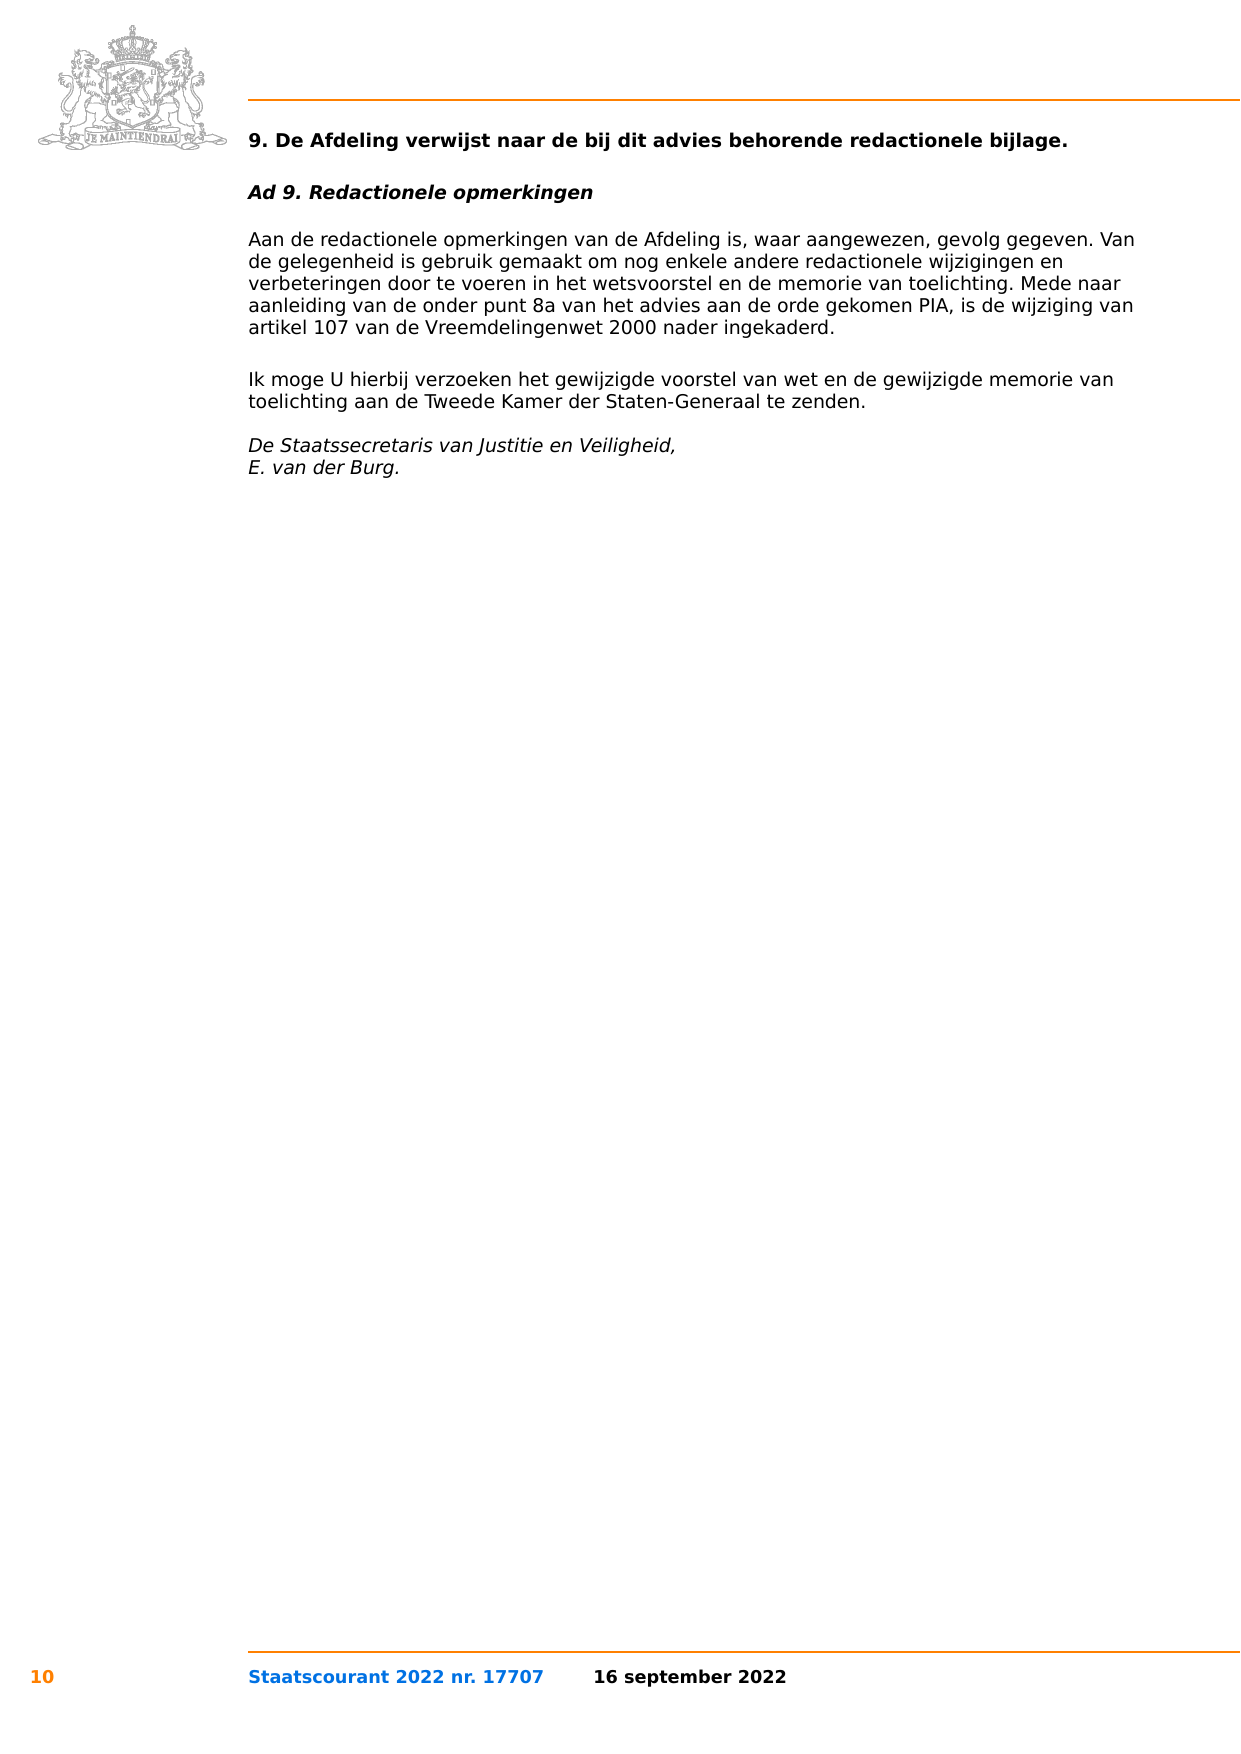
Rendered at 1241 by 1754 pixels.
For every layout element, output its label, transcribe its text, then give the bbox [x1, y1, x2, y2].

subtitle Ad 9. Redactionele opmerkingen [248, 182, 1163, 204]
picture [38, 25, 227, 150]
text Aan de redactionele opmerkingen van de Afdeling is, waar aangewezen, gevolg gegeven. Van de gelegenheid is gebruik gemaakt om nog enkele andere redactionele wijzigingen en verbeteringen door te voeren in het wetsvoorstel en de memorie van toelichting. Mede naar aanleiding van de onder punt 8a van het advies aan de orde gekomen PIA, is de wijziging van artikel 107 van de Vreemdelingenwet 2000 nader ingekaderd. [248, 229, 1163, 339]
text Ik moge U hierbij verzoeken het gewijzigde voorstel van wet en de gewijzigde memorie van toelichting aan de Tweede Kamer der Staten-Generaal te zenden. [248, 369, 1163, 413]
subtitle 9. De Afdeling verwijst naar de bij dit advies behorende redactionele bijlage. [248, 130, 1163, 152]
text De Staatssecretaris van Justitie en Veiligheid, E. van der Burg. [248, 434, 1163, 478]
